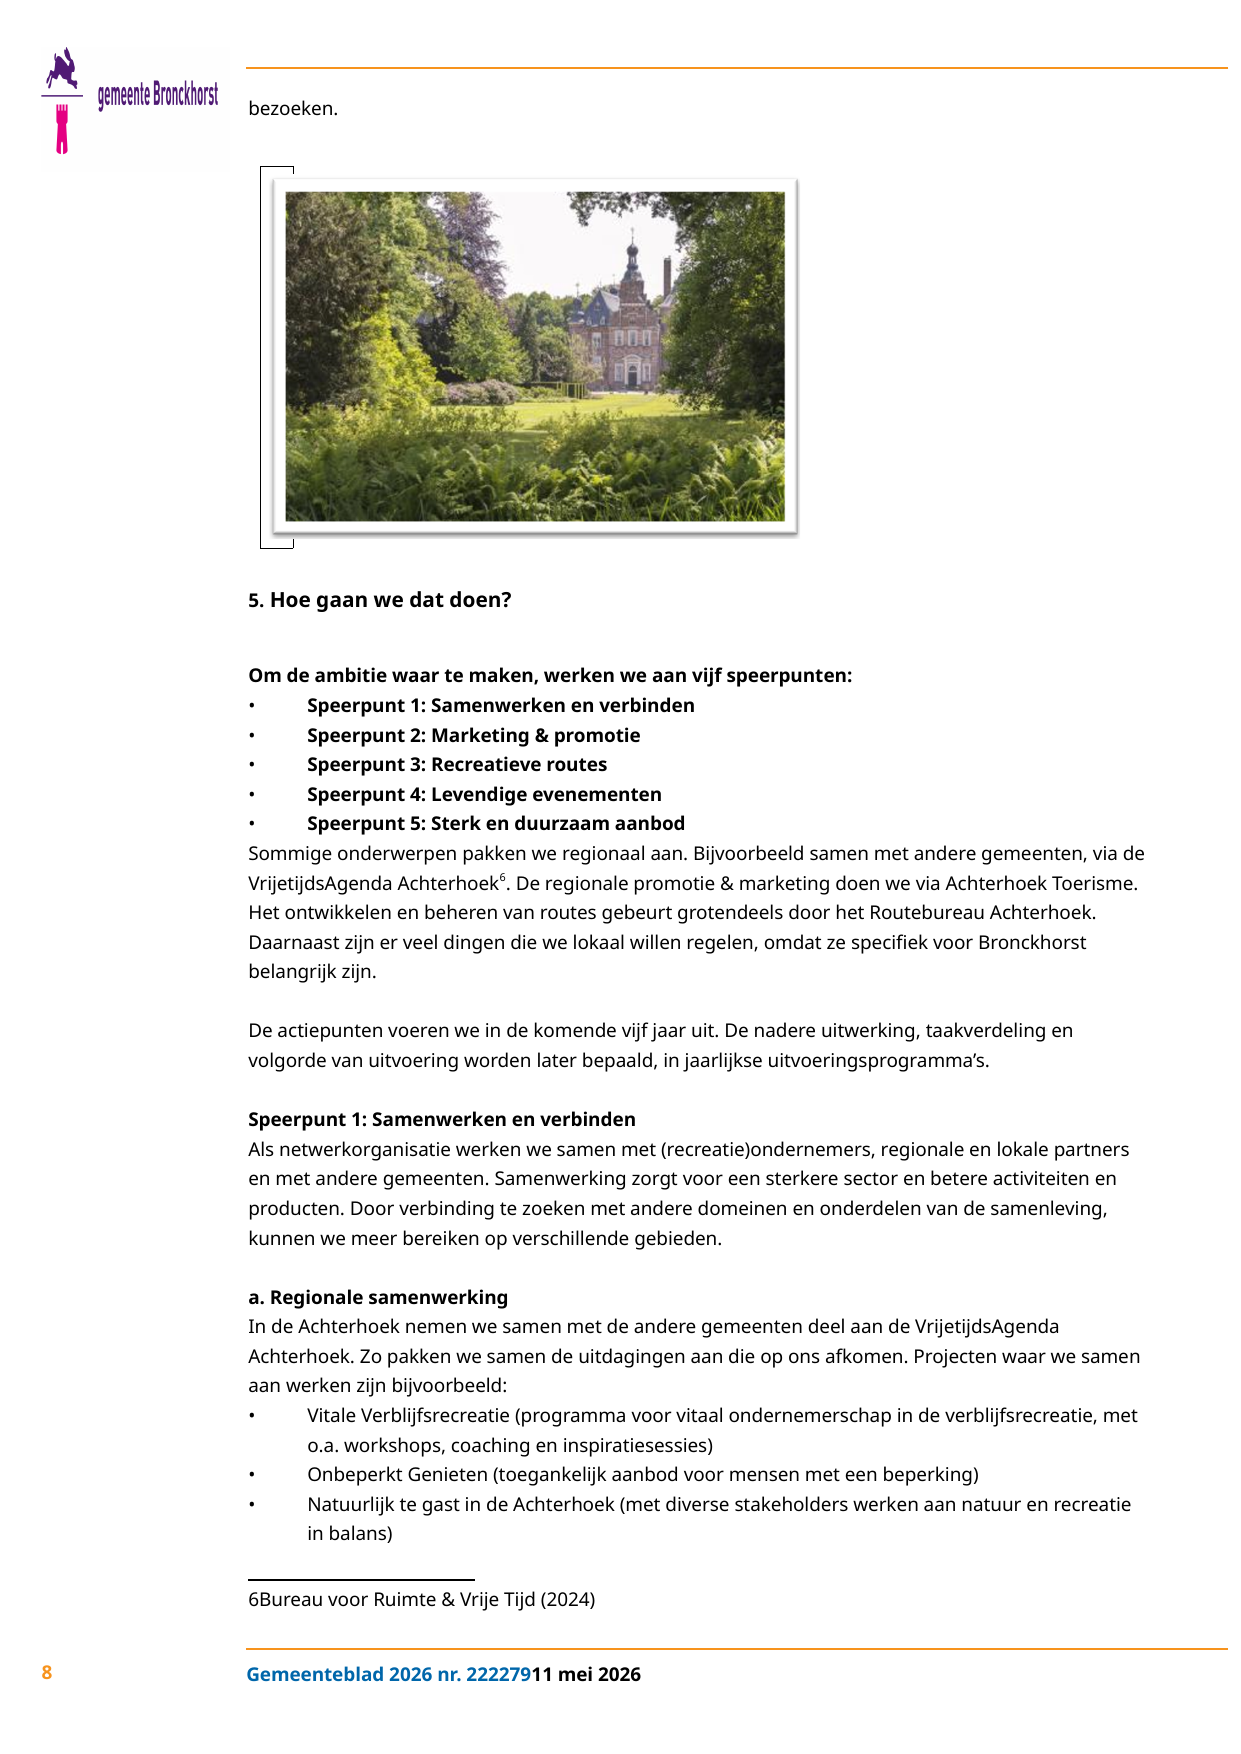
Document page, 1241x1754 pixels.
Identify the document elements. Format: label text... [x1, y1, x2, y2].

list Speerpunt 1: Samenwerken en verbinden [248, 692, 1152, 718]
picture [41, 47, 231, 172]
list Speerpunt 2: Marketing & promotie [248, 722, 1152, 747]
text Sommige onderwerpen pakken we regionaal aan. Bijvoorbeeld samen met andere gemeenten, via de VrijetijdsAgenda Achterhoek. De regionale promotie & marketing doen we via Achterhoek Toerisme. Het ontwikkelen en beheren van routes gebeurt grotendeels door het Routebureau Achterhoek. Daarnaast zijn er veel dingen die we lokaal willen regelen, omdat ze specifiek voor Bronckhorst belangrijk zijn. [248, 840, 1152, 984]
text a. Regionale samenwerking [248, 1284, 1152, 1309]
list Natuurlijk te gast in de Achterhoek (met diverse stakeholders werken aan natuur en recreatie in balans) [248, 1491, 1152, 1546]
text Om de ambitie waar te maken, werken we aan vijf speerpunten: [248, 663, 1152, 688]
list Speerpunt 4: Levendige evenementen [248, 781, 1152, 807]
text bezoeken. [248, 95, 1152, 121]
text Als netwerkorganisatie werken we samen met (recreatie)ondernemers, regionale en lokale partners en met andere gemeenten. Samenwerking zorgt voor een sterkere sector en betere activiteiten en producten. Door verbinding te zoeken met andere domeinen en onderdelen van de samenleving, kunnen we meer bereiken op verschillende gebieden. [248, 1136, 1152, 1250]
text In de Achterhoek nemen we samen met de andere gemeenten deel aan de VrijetijdsAgenda Achterhoek. Zo pakken we samen de uitdagingen aan die op ons afkomen. Projecten waar we samen aan werken zijn bijvoorbeeld: [248, 1313, 1152, 1398]
text Bureau voor Ruimte & Vrije Tijd (2024) [248, 1586, 1152, 1612]
list Onbeperkt Genieten (toegankelijk aanbod voor mensen met een beperking) [248, 1461, 1152, 1487]
list Speerpunt 5: Sterk en duurzaam aanbod [248, 811, 1152, 836]
text 5. Hoe gaan we dat doen? [248, 585, 1152, 613]
list Speerpunt 3: Recreatieve routes [248, 751, 1152, 777]
text De actiepunten voeren we in de komende vijf jaar uit. De nadere uitwerking, taakverdeling en volgorde van uitvoering worden later bepaald, in jaarlijkse uitvoeringsprogramma’s. [248, 1018, 1152, 1073]
list Vitale Verblijfsrecreatie (programma voor vitaal ondernemerschap in de verblijfsrecreatie, met o.a. workshops, coaching en inspiratiesessies) [248, 1402, 1152, 1457]
text Speerpunt 1: Samenwerken en verbinden [248, 1106, 1152, 1132]
picture [268, 174, 801, 539]
